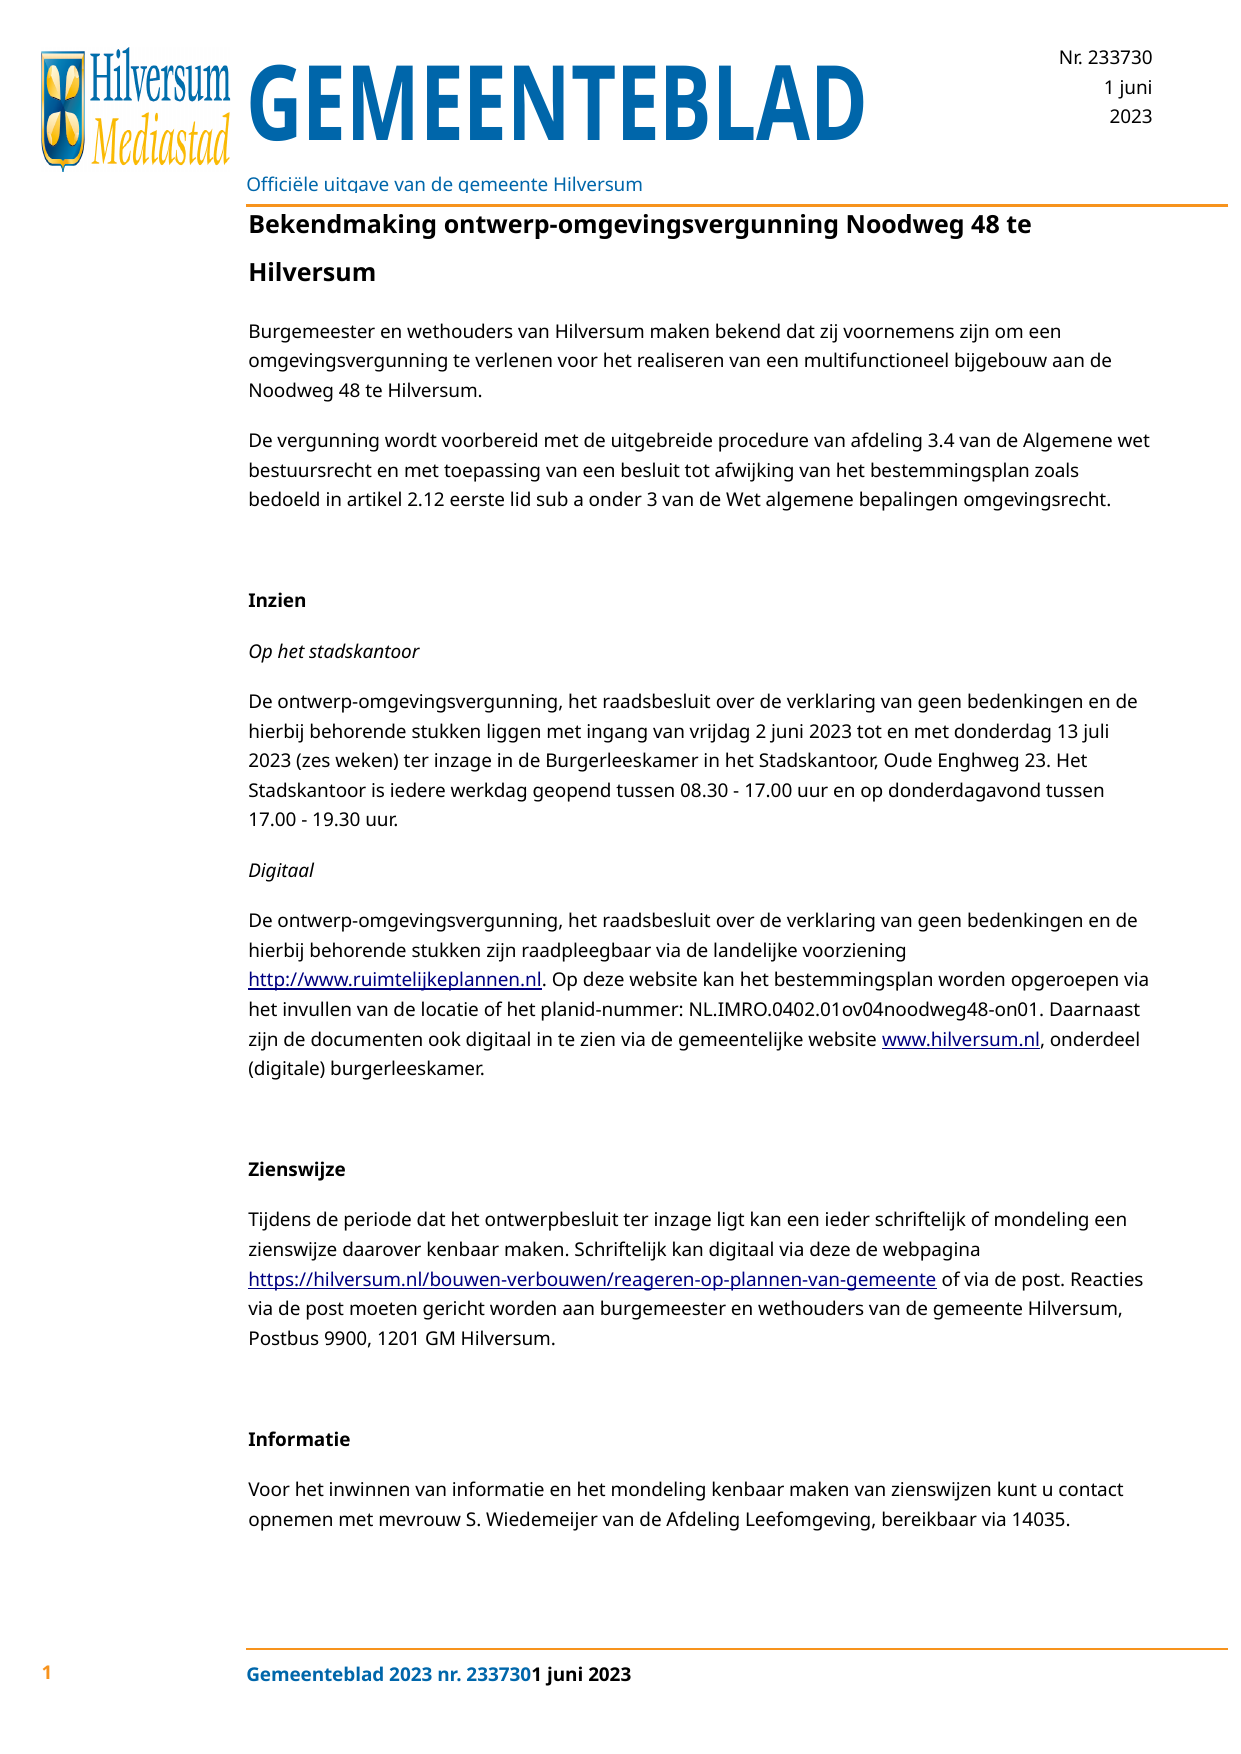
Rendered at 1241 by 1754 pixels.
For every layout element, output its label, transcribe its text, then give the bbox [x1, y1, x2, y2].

picture [41, 47, 231, 172]
text Inzien [248, 587, 1152, 613]
text De vergunning wordt voorbereid met de uitgebreide procedure van afdeling 3.4 van de Algemene wet bestuursrecht en met toepassing van een besluit tot afwijking van het bestemmingsplan zoals bedoeld in artikel 2.12 eerste lid sub a onder 3 van de Wet algemene bepalingen omgevingsrecht. [248, 427, 1152, 512]
text Informatie [248, 1426, 1152, 1452]
text De ontwerp-omgevingsvergunning, het raadsbesluit over de verklaring van geen bedenkingen en de hierbij behorende stukken liggen met ingang van vrijdag 2 juni 2023 tot en met donderdag 13 juli 2023 (zes weken) ter inzage in de Burgerleeskamer in het Stadskantoor, Oude Enghweg 23. Het Stadskantoor is iedere werkdag geopend tussen 08.30 - 17.00 uur en op donderdagavond tussen 17.00 - 19.30 uur. [248, 688, 1152, 832]
text Burgemeester en wethouders van Hilversum maken bekend dat zij voornemens zijn om een omgevingsvergunning te verlenen voor het realiseren van een multifunctioneel bijgebouw aan de Noodweg 48 te Hilversum. [248, 318, 1152, 403]
text Zienswijze [248, 1156, 1152, 1182]
text De ontwerp-omgevingsvergunning, het raadsbesluit over de verklaring van geen bedenkingen en de hierbij behorende stukken zijn raadpleegbaar via de landelijke voorziening http://www.ruimtelijkeplannen.nl. Op deze website kan het bestemmingsplan worden opgeroepen via het invullen van de locatie of het planid-nummer: NL.IMRO.0402.01ov04noodweg48-on01. Daarnaast zijn de documenten ook digitaal in te zien via de gemeentelijke website www.hilversum.nl, onderdeel (digitale) burgerleeskamer. [248, 907, 1152, 1081]
text Digitaal [248, 857, 1152, 883]
text Bekendmaking ontwerp-omgevingsvergunning Noodweg 48 te Hilversum [248, 207, 1152, 288]
text Tijdens de periode dat het ontwerpbesluit ter inzage ligt kan een ieder schriftelijk of mondeling een zienswijze daarover kenbaar maken. Schriftelijk kan digitaal via deze de webpagina https://hilversum.nl/bouwen-verbouwen/reageren-op-plannen-van-gemeente of via de post. Reacties via de post moeten gericht worden aan burgemeester en wethouders van de gemeente Hilversum, Postbus 9900, 1201 GM Hilversum. [248, 1207, 1152, 1351]
text Op het stadskantoor [248, 638, 1152, 664]
text Voor het inwinnen van informatie en het mondeling kenbaar maken van zienswijzen kunt u contact opnemen met mevrouw S. Wiedemeijer van de Afdeling Leefomgeving, bereikbaar via 14035. [248, 1476, 1152, 1532]
